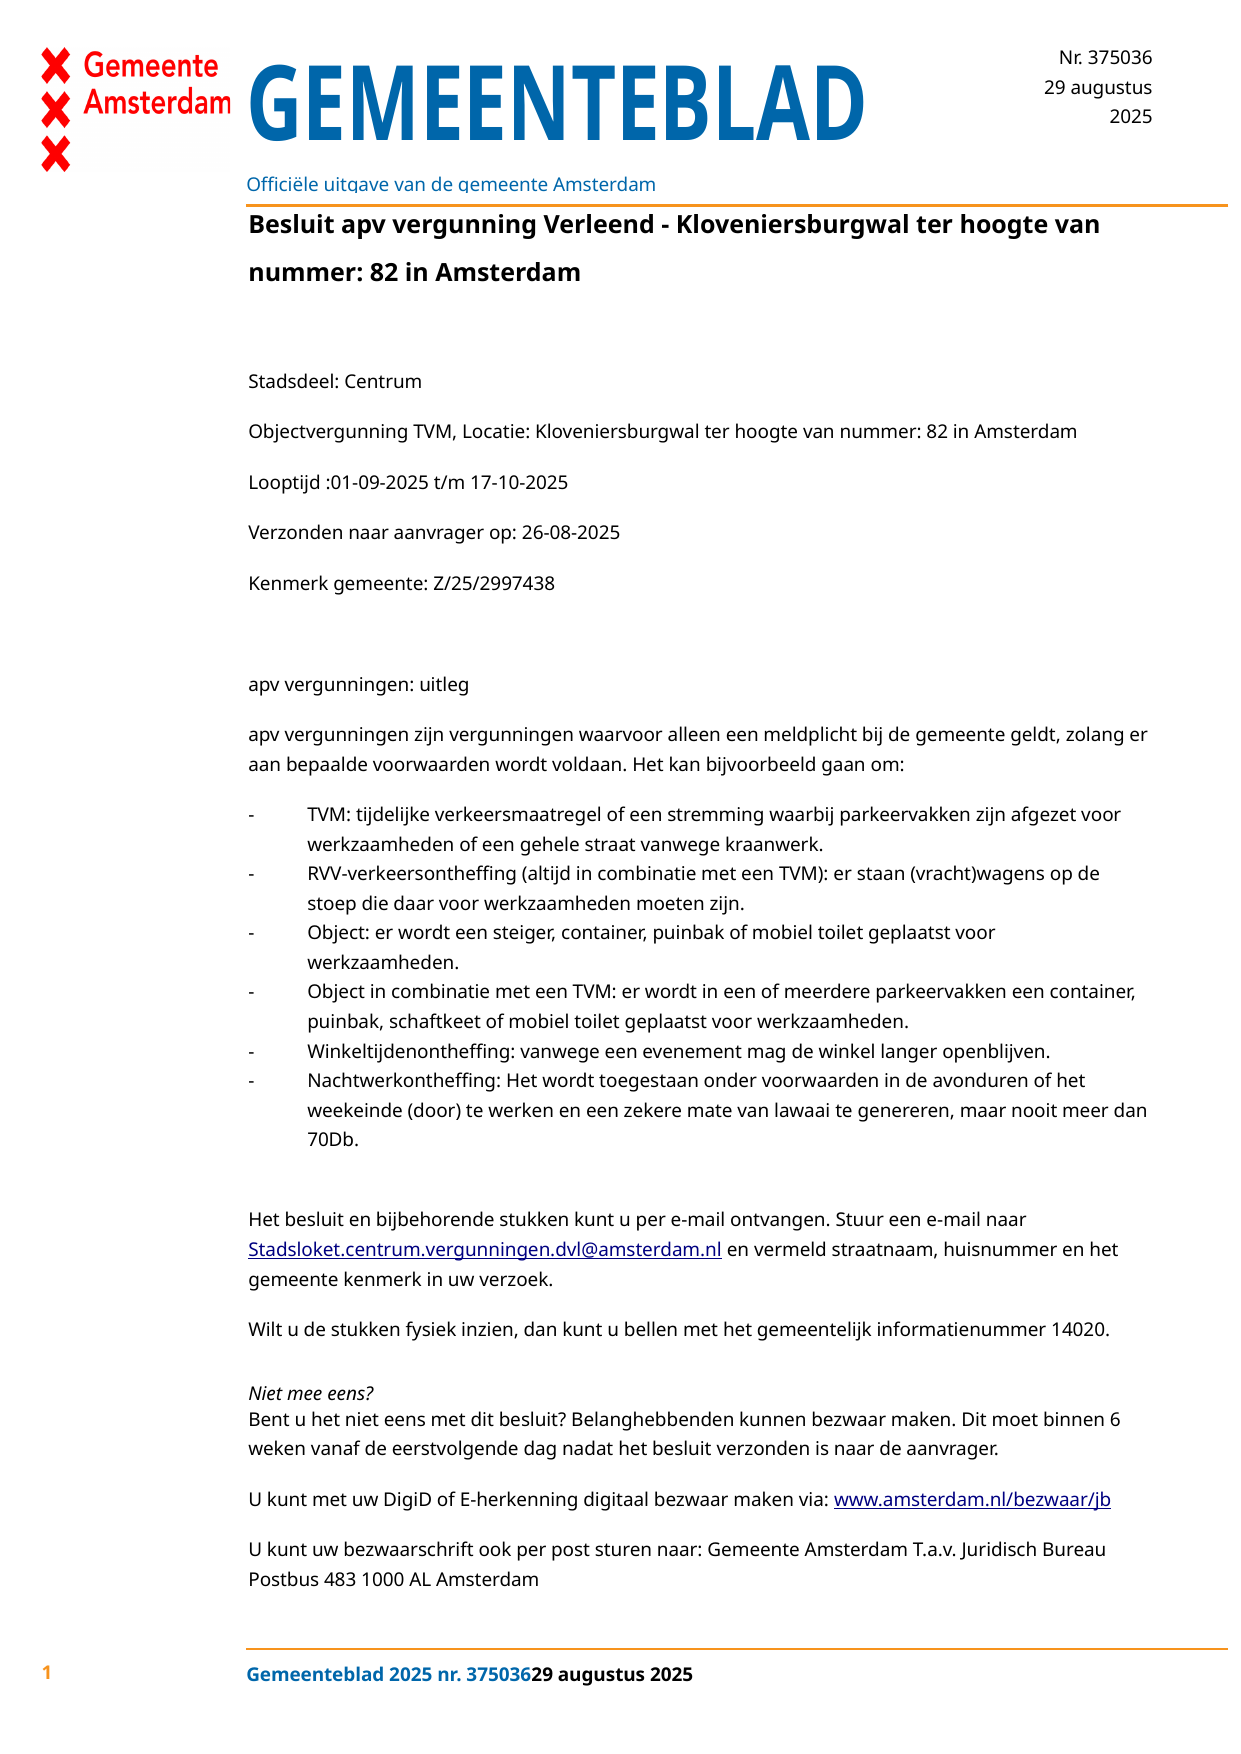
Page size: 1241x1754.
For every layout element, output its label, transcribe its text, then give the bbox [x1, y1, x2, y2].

text apv vergunningen zijn vergunningen waarvoor alleen een meldplicht bij de gemeente geldt, zolang er aan bepaalde voorwaarden wordt voldaan. Het kan bijvoorbeeld gaan om: [248, 721, 1152, 777]
text Objectvergunning TVM, Locatie: Kloveniersburgwal ter hoogte van nummer: 82 in Amsterdam [248, 419, 1152, 444]
text Verzonden naar aanvrager op: 26-08-2025 [248, 519, 1152, 545]
list RVV-verkeersontheffing (altijd in combinatie met een TVM): er staan (vracht)wagens op de stoep die daar voor werkzaamheden moeten zijn. [248, 860, 1152, 916]
list TVM: tijdelijke verkeersmaatregel of een stremming waarbij parkeervakken zijn afgezet voor werkzaamheden of een gehele straat vanwege kraanwerk. [248, 801, 1152, 857]
text Stadsdeel: Centrum [248, 368, 1152, 394]
list Object in combinatie met een TVM: er wordt in een of meerdere parkeervakken een container, puinbak, schaftkeet of mobiel toilet geplaatst voor werkzaamheden. [248, 979, 1152, 1034]
list Winkeltijdenontheffing: vanwege een evenement mag de winkel langer openblijven. [248, 1038, 1152, 1064]
text Wilt u de stukken fysiek inzien, dan kunt u bellen met het gemeentelijk informatienummer 14020. [248, 1316, 1152, 1342]
text Looptijd :01-09-2025 t/m 17-10-2025 [248, 469, 1152, 495]
text Niet mee eens? [248, 1380, 1152, 1406]
text U kunt uw bezwaarschrift ook per post sturen naar: Gemeente Amsterdam T.a.v. Juridisch Bureau Postbus 483 1000 AL Amsterdam [248, 1536, 1152, 1592]
picture [41, 47, 231, 172]
list Nachtwerkontheffing: Het wordt toegestaan onder voorwaarden in de avonduren of het weekeinde (door) te werken en een zekere mate van lawaai te genereren, maar nooit meer dan 70Db. [248, 1067, 1152, 1152]
text Kenmerk gemeente: Z/25/2997438 [248, 570, 1152, 596]
text U kunt met uw DigiD of E-herkenning digitaal bezwaar maken via: www.amsterdam.nl/bezwaar/jb [248, 1486, 1152, 1512]
text Besluit apv vergunning Verleend - Kloveniersburgwal ter hoogte van nummer: 82 in Amsterdam [248, 207, 1152, 288]
text Het besluit en bijbehorende stukken kunt u per e-mail ontvangen. Stuur een e-mail naar Stadsloket.centrum.vergunningen.dvl@amsterdam.nl en vermeld straatnaam, huisnummer en het gemeente kenmerk in uw verzoek. [248, 1207, 1152, 1292]
text apv vergunningen: uitleg [248, 671, 1152, 697]
text Bent u het niet eens met dit besluit? Belanghebbenden kunnen bezwaar maken. Dit moet binnen 6 weken vanaf de eerstvolgende dag nadat het besluit verzonden is naar de aanvrager. [248, 1406, 1152, 1461]
list Object: er wordt een steiger, container, puinbak of mobiel toilet geplaatst voor werkzaamheden. [248, 919, 1152, 975]
